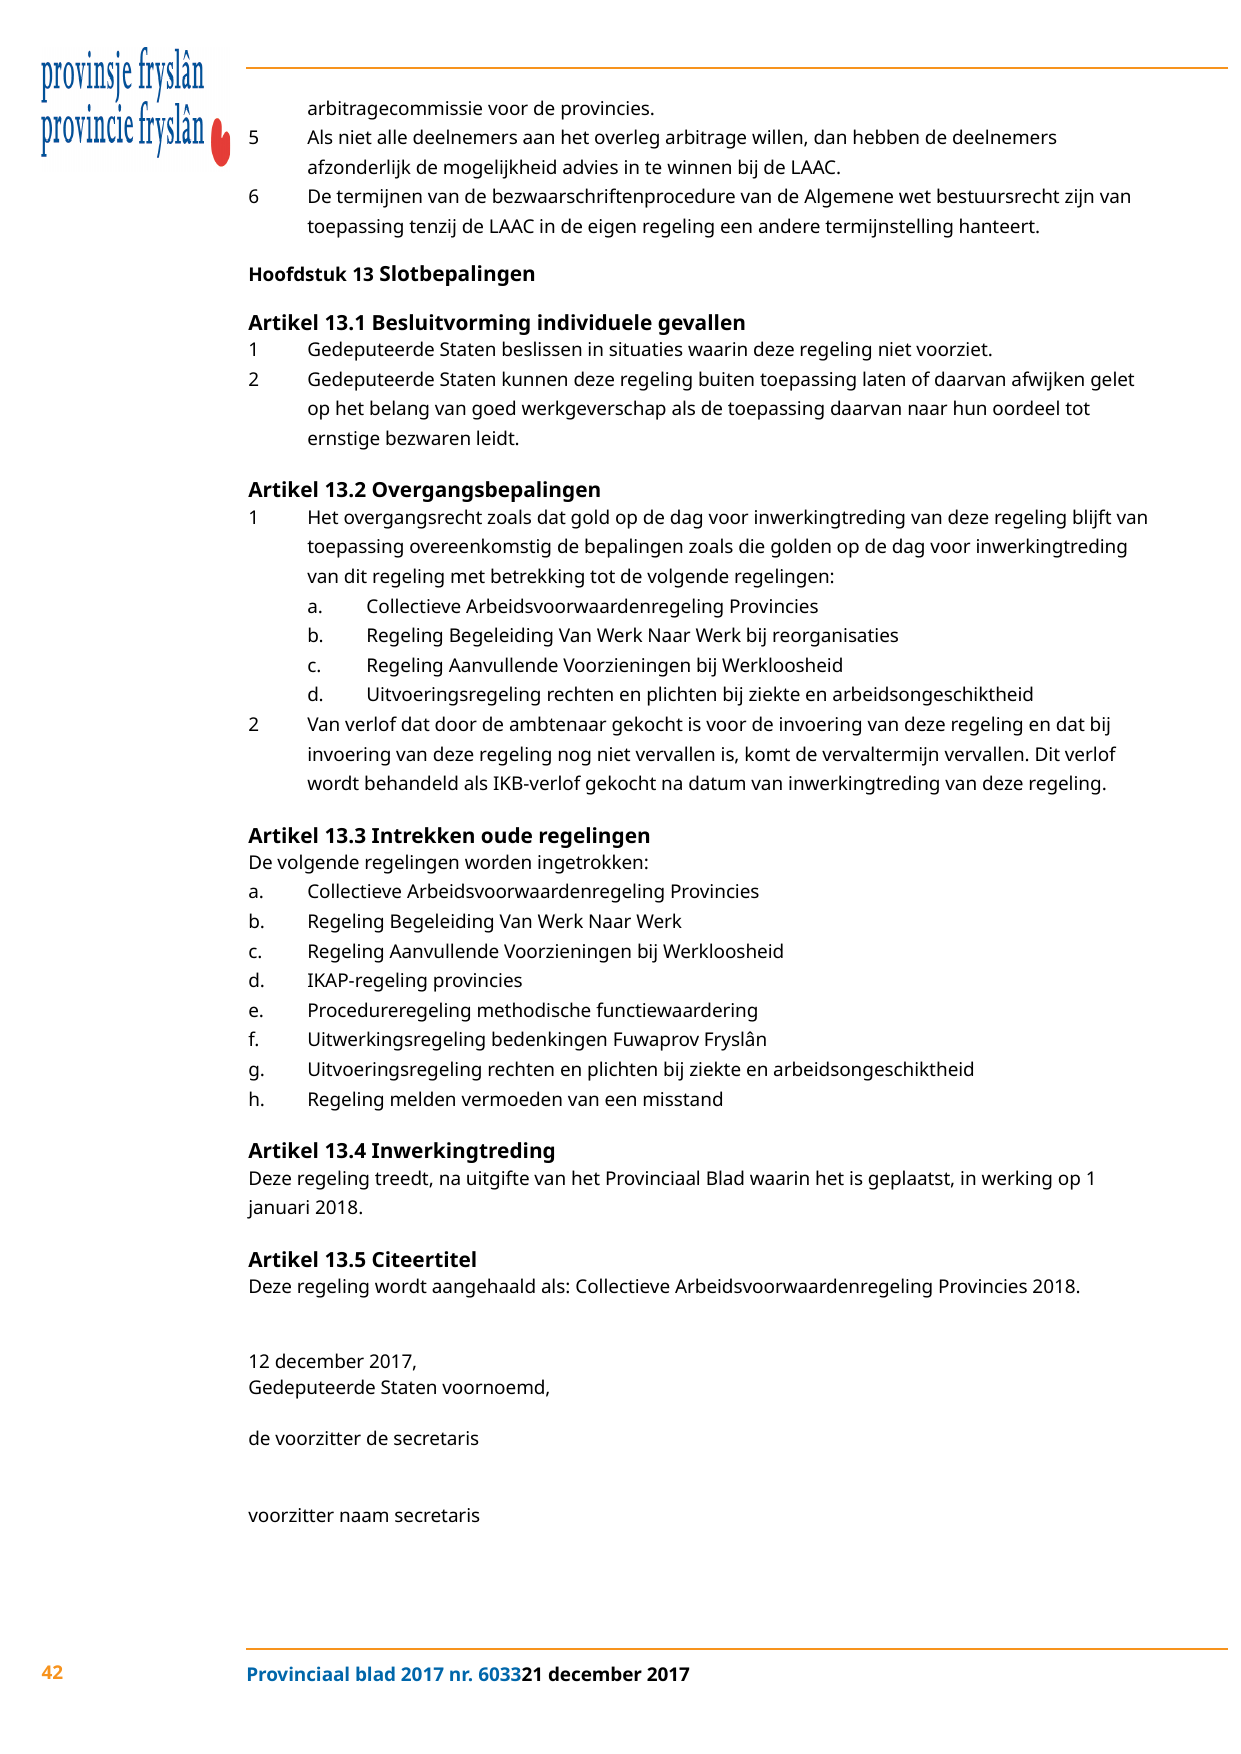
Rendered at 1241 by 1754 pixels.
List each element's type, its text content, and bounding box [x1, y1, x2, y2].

list Collectieve Arbeidsvoorwaardenregeling Provincies [248, 879, 1152, 904]
text voorzitter naam secretaris [248, 1503, 1152, 1528]
list Als niet alle deelnemers aan het overleg arbitrage willen, dan hebben de deelnemers afzonderlijk de mogelijkheid advies in te winnen bij de LAAC. [248, 124, 1152, 180]
list Gedeputeerde Staten kunnen deze regeling buiten toepassing laten of daarvan afwijken gelet op het belang van goed werkgeverschap als de toepassing daarvan naar hun oordeel tot ernstige bezwaren leidt. [248, 366, 1152, 451]
text De volgende regelingen worden ingetrokken: [248, 849, 1152, 875]
text 12 december 2017, [248, 1348, 1152, 1374]
list Regeling Begeleiding Van Werk Naar Werk bij reorganisaties [307, 622, 1152, 648]
text Artikel 13.1 Besluitvorming individuele gevallen [248, 308, 1152, 336]
list Uitvoeringsregeling rechten en plichten bij ziekte en arbeidsongeschiktheid [307, 682, 1152, 707]
list Gedeputeerde Staten beslissen in situaties waarin deze regeling niet voorziet. [248, 336, 1152, 362]
list Regeling Aanvullende Voorzieningen bij Werkloosheid [307, 652, 1152, 678]
text Deze regeling treedt, na uitgifte van het Provinciaal Blad waarin het is geplaatst, in werking op 1 januari 2018. [248, 1165, 1152, 1220]
list Collectieve Arbeidsvoorwaardenregeling Provincies [307, 593, 1152, 618]
list Het overgangsrecht zoals dat gold op de dag voor inwerkingtreding van deze regeling blijft van toepassing overeenkomstig de bepalingen zoals die golden op de dag voor inwerkingtreding van dit regeling met betrekking tot de volgende regelingen: [248, 504, 1152, 589]
text de voorzitter de secretaris [248, 1426, 1152, 1451]
list Uitwerkingsregeling bedenkingen Fuwaprov Fryslân [248, 1027, 1152, 1052]
list Van verlof dat door de ambtenaar gekocht is voor de invoering van deze regeling en dat bij invoering van deze regeling nog niet vervallen is, komt de vervaltermijn vervallen. Dit verlof wordt behandeld als IKB-verlof gekocht na datum van inwerkingtreding van deze regeling. [248, 711, 1152, 796]
list Regeling melden vermoeden van een misstand [248, 1086, 1152, 1112]
text Deze regeling wordt aangehaald als: Collectieve Arbeidsvoorwaardenregeling Provincies 2018. [248, 1273, 1152, 1299]
text Artikel 13.4 Inwerkingtreding [248, 1136, 1152, 1165]
picture [41, 47, 231, 172]
text Gedeputeerde Staten voornoemd, [248, 1374, 1152, 1400]
list De termijnen van de bezwaarschriftenprocedure van de Algemene wet bestuursrecht zijn van toepassing tenzij de LAAC in de eigen regeling een andere termijnstelling hanteert. [248, 183, 1152, 239]
list IKAP-regeling provincies [248, 967, 1152, 993]
list Procedureregeling methodische functiewaardering [248, 997, 1152, 1023]
text Artikel 13.3 Intrekken oude regelingen [248, 821, 1152, 849]
list Uitvoeringsregeling rechten en plichten bij ziekte en arbeidsongeschiktheid [248, 1056, 1152, 1082]
list Regeling Aanvullende Voorzieningen bij Werkloosheid [248, 938, 1152, 964]
text Artikel 13.2 Overgangsbepalingen [248, 476, 1152, 504]
list arbitragecommissie voor de provincies. [248, 95, 1152, 121]
text Hoofdstuk 13 Slotbepalingen [248, 259, 1152, 287]
text Artikel 13.5 Citeertitel [248, 1245, 1152, 1273]
list Regeling Begeleiding Van Werk Naar Werk [248, 908, 1152, 934]
